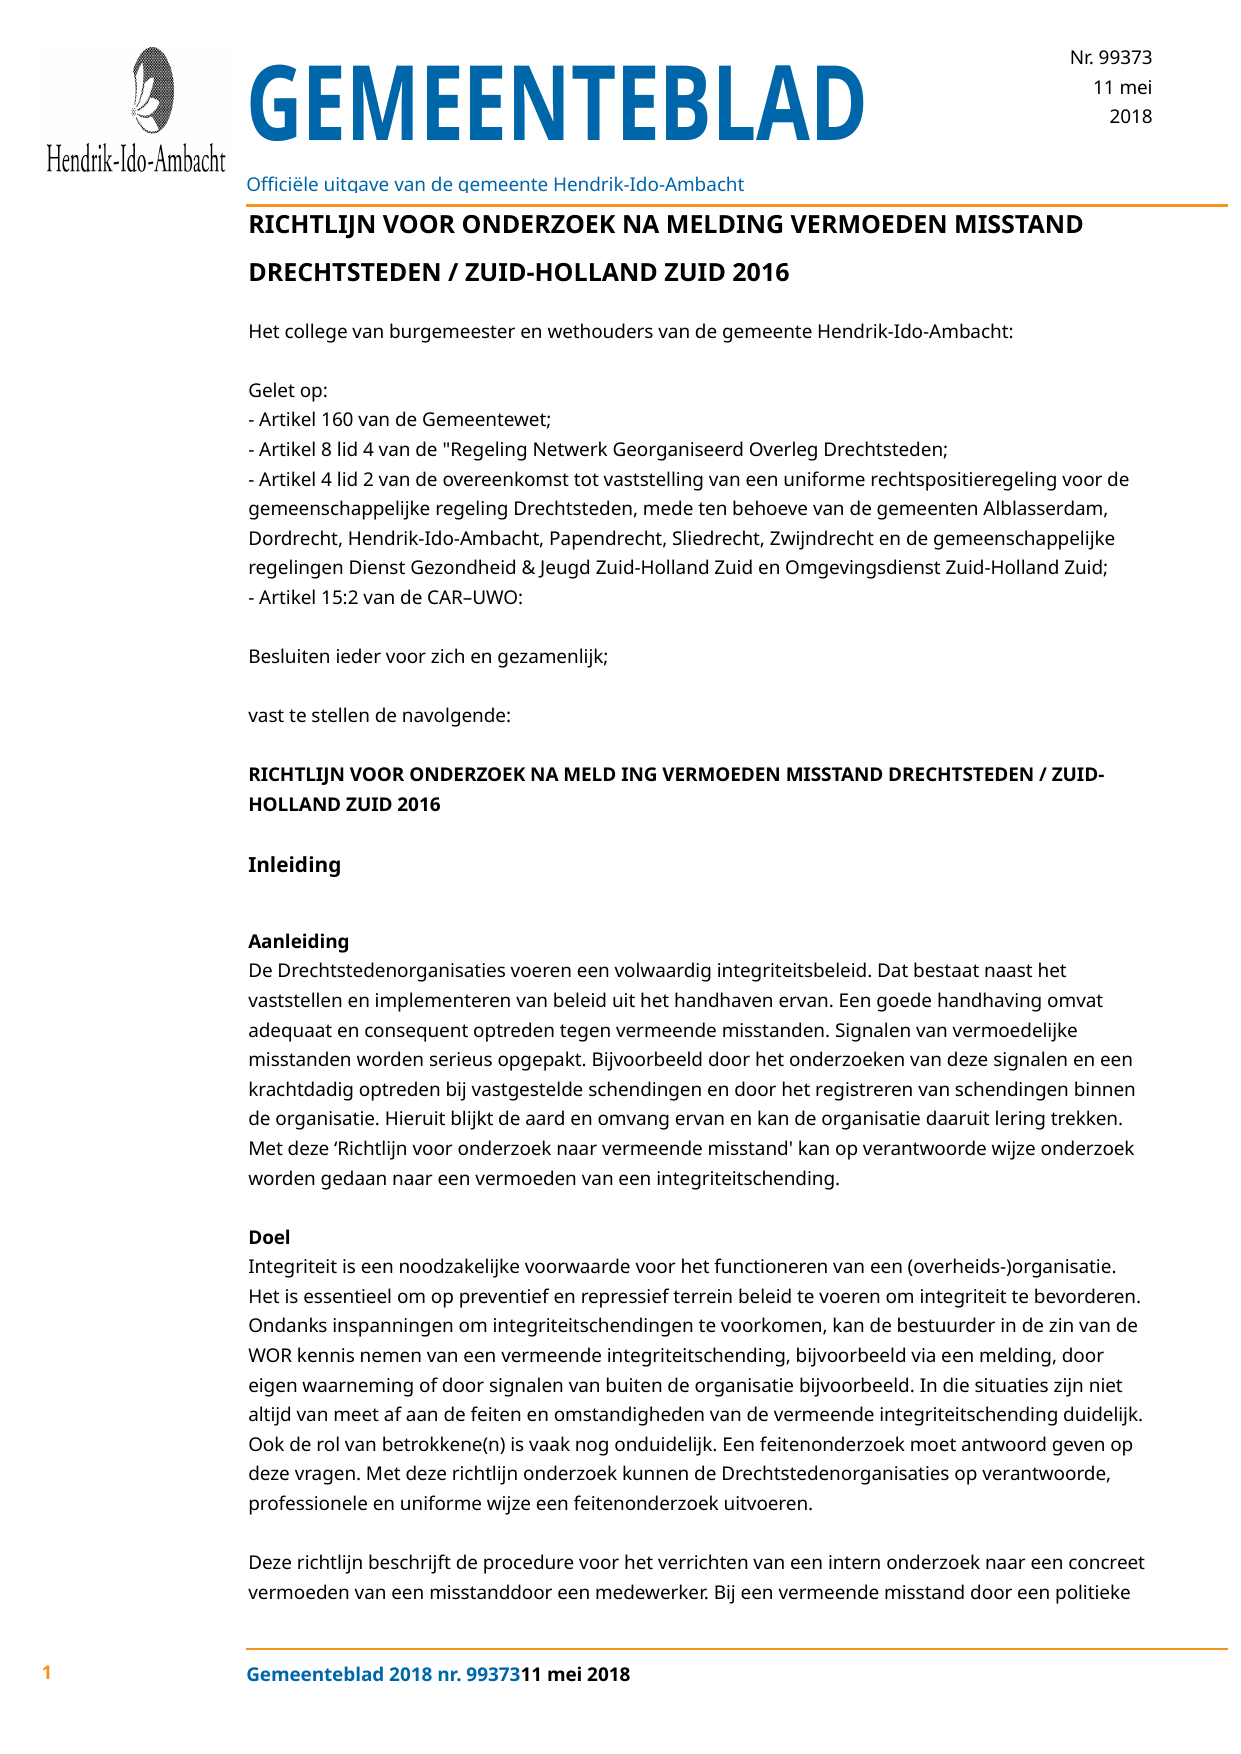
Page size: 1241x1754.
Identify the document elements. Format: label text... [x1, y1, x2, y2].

text Gelet op: [248, 377, 1152, 403]
text Integriteit is een noodzakelijke voorwaarde voor het functioneren van een (overheids-)organisatie. Het is essentieel om op preventief en repressief terrein beleid te voeren om integriteit te bevorderen. Ondanks inspanningen om integriteitschendingen te voorkomen, kan de bestuurder in de zin van de WOR kennis nemen van een vermeende integriteitschending, bijvoorbeeld via een melding, door eigen waarneming of door signalen van buiten de organisatie bijvoorbeeld. In die situaties zijn niet altijd van meet af aan de feiten en omstandigheden van de vermeende integriteitschending duidelijk. Ook de rol van betrokkene(n) is vaak nog onduidelijk. Een feitenonderzoek moet antwoord geven op deze vragen. Met deze richtlijn onderzoek kunnen de Drechtstedenorganisaties op verantwoorde, professionele en uniforme wijze een feitenonderzoek uitvoeren. [248, 1253, 1152, 1516]
text - Artikel 15:2 van de CAR–UWO: [248, 584, 1152, 610]
text Aanleiding [248, 928, 1152, 954]
text RICHTLIJN VOOR ONDERZOEK NA MELDING VERMOEDEN MISSTAND DRECHTSTEDEN / ZUID-HOLLAND ZUID 2016 [248, 207, 1152, 288]
text - Artikel 8 lid 4 van de "Regeling Netwerk Georganiseerd Overleg Drechtsteden; [248, 436, 1152, 462]
text - Artikel 160 van de Gemeentewet; [248, 407, 1152, 432]
text Deze richtlijn beschrijft de procedure voor het verrichten van een intern onderzoek naar een concreet vermoeden van een misstanddoor een medewerker. Bij een vermeende misstand door een politieke [248, 1549, 1152, 1605]
picture [41, 47, 231, 172]
text De Drechtstedenorganisaties voeren een volwaardig integriteitsbeleid. Dat bestaat naast het vaststellen en implementeren van beleid uit het handhaven ervan. Een goede handhaving omvat adequaat en consequent optreden tegen vermeende misstanden. Signalen van vermoedelijke misstanden worden serieus opgepakt. Bijvoorbeeld door het onderzoeken van deze signalen en een krachtdadig optreden bij vastgestelde schendingen en door het registreren van schendingen binnen de organisatie. Hieruit blijkt de aard en omvang ervan en kan de organisatie daaruit lering trekken. Met deze ‘Richtlijn voor onderzoek naar vermeende misstand' kan op verantwoorde wijze onderzoek worden gedaan naar een vermoeden van een integriteitschending. [248, 958, 1152, 1191]
text Doel [248, 1224, 1152, 1250]
text vast te stellen de navolgende: [248, 702, 1152, 728]
text - Artikel 4 lid 2 van de overeenkomst tot vaststelling van een uniforme rechtspositieregeling voor de gemeenschappelijke regeling Drechtsteden, mede ten behoeve van de gemeenten Alblasserdam, Dordrecht, Hendrik-Ido-Ambacht, Papendrecht, Sliedrecht, Zwijndrecht en de gemeenschappelijke regelingen Dienst Gezondheid & Jeugd Zuid-Holland Zuid en Omgevingsdienst Zuid-Holland Zuid; [248, 466, 1152, 580]
text Inleiding [248, 850, 1152, 879]
text RICHTLIJN VOOR ONDERZOEK NA MELD ING VERMOEDEN MISSTAND DRECHTSTEDEN / ZUID-HOLLAND ZUID 2016 [248, 762, 1152, 817]
text Het college van burgemeester en wethouders van de gemeente Hendrik-Ido-Ambacht: [248, 318, 1152, 344]
text Besluiten ieder voor zich en gezamenlijk; [248, 643, 1152, 669]
